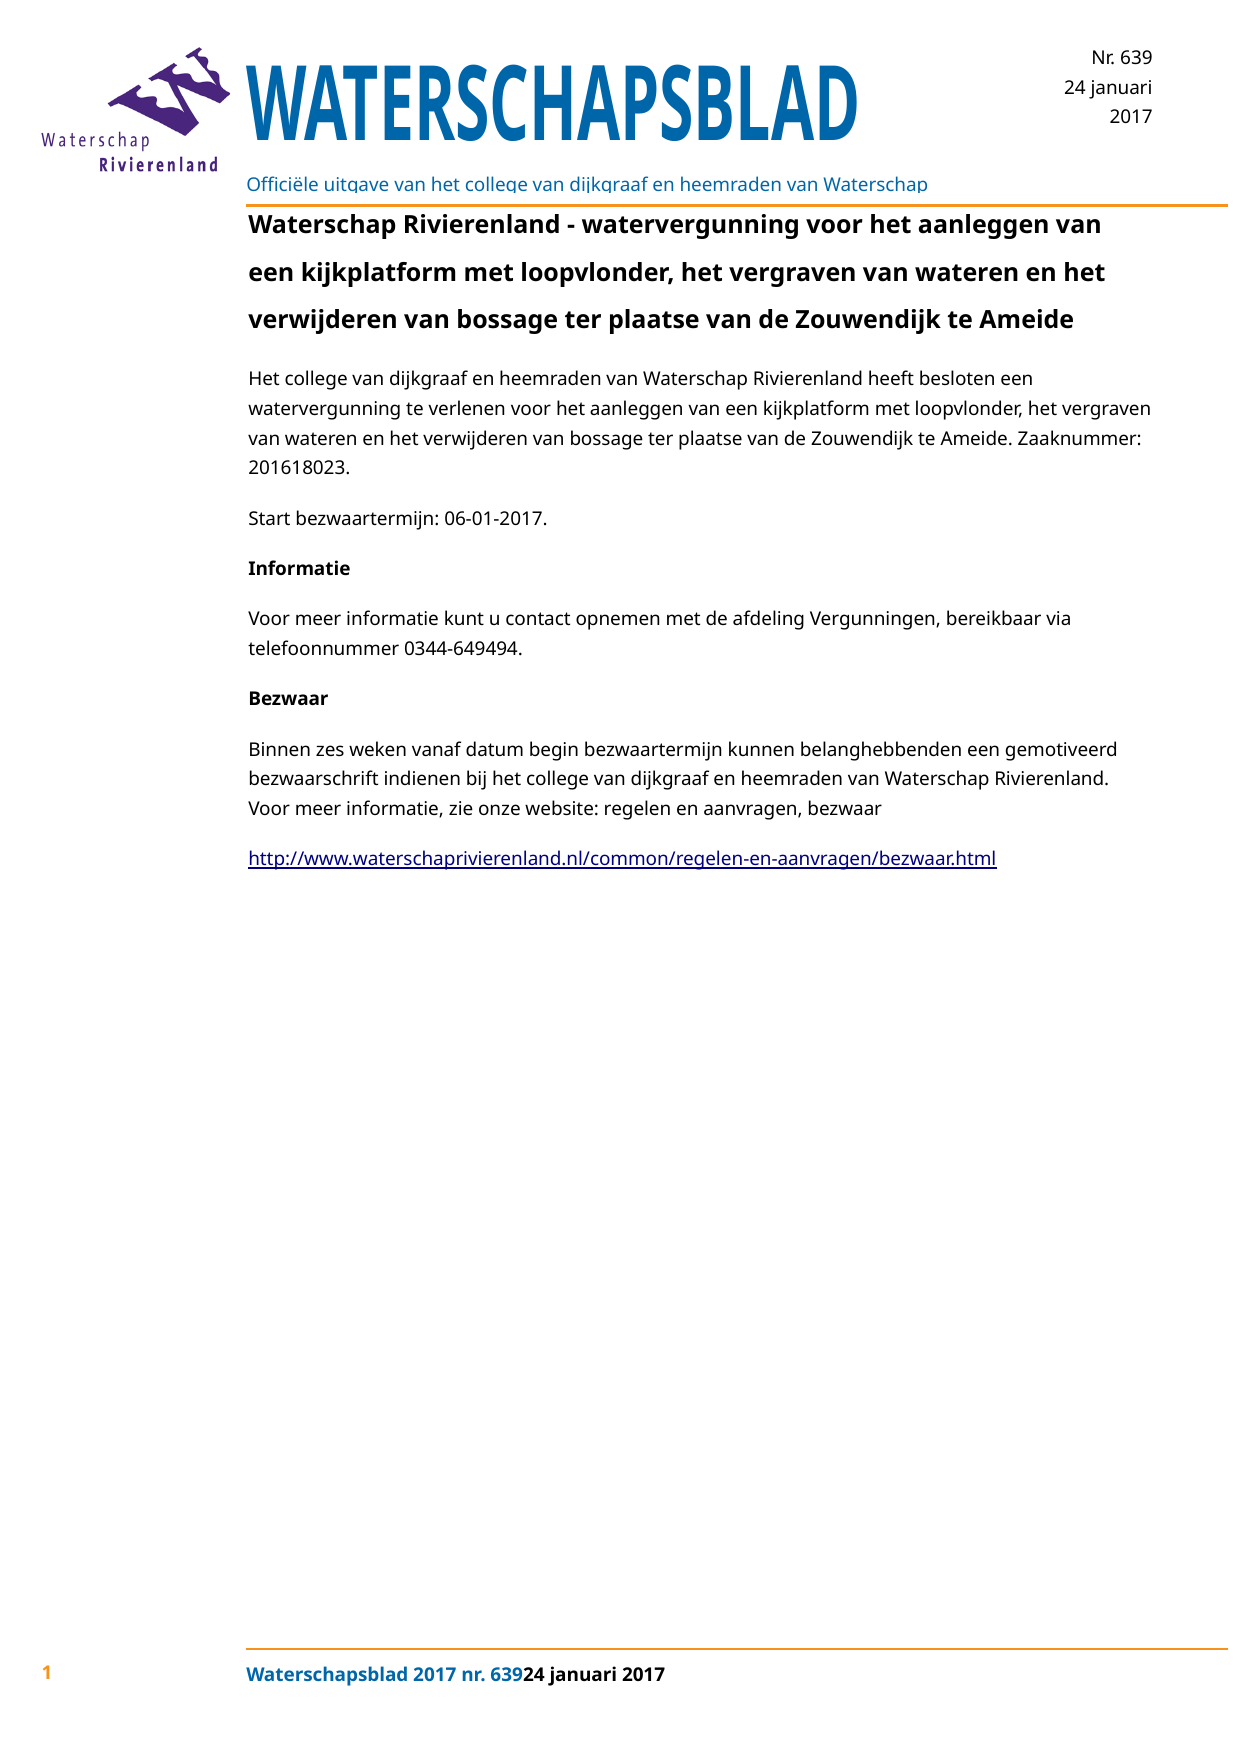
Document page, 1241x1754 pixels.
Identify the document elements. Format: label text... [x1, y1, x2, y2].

text Start bezwaartermijn: 06-01-2017. [248, 505, 1152, 530]
text Het college van dijkgraaf en heemraden van Waterschap Rivierenland heeft besloten een watervergunning te verlenen voor het aanleggen van een kijkplatform met loopvlonder, het vergraven van wateren en het verwijderen van bossage ter plaatse van de Zouwendijk te Ameide. Zaaknummer: 201618023. [248, 366, 1152, 480]
text Binnen zes weken vanaf datum begin bezwaartermijn kunnen belanghebbenden een gemotiveerd bezwaarschrift indienen bij het college van dijkgraaf en heemraden van Waterschap Rivierenland. Voor meer informatie, zie onze website: regelen en aanvragen, bezwaar [248, 736, 1152, 821]
text Voor meer informatie kunt u contact opnemen met de afdeling Vergunningen, bereikbaar via telefoonnummer 0344-649494. [248, 606, 1152, 661]
text Waterschap Rivierenland - watervergunning voor het aanleggen van een kijkplatform met loopvlonder, het vergraven van wateren en het verwijderen van bossage ter plaatse van de Zouwendijk te Ameide [248, 207, 1152, 336]
picture [41, 47, 231, 172]
text http://www.waterschaprivierenland.nl/common/regelen-en-aanvragen/bezwaar.html [248, 846, 1152, 871]
text Bezwaar [248, 686, 1152, 711]
text Informatie [248, 555, 1152, 581]
